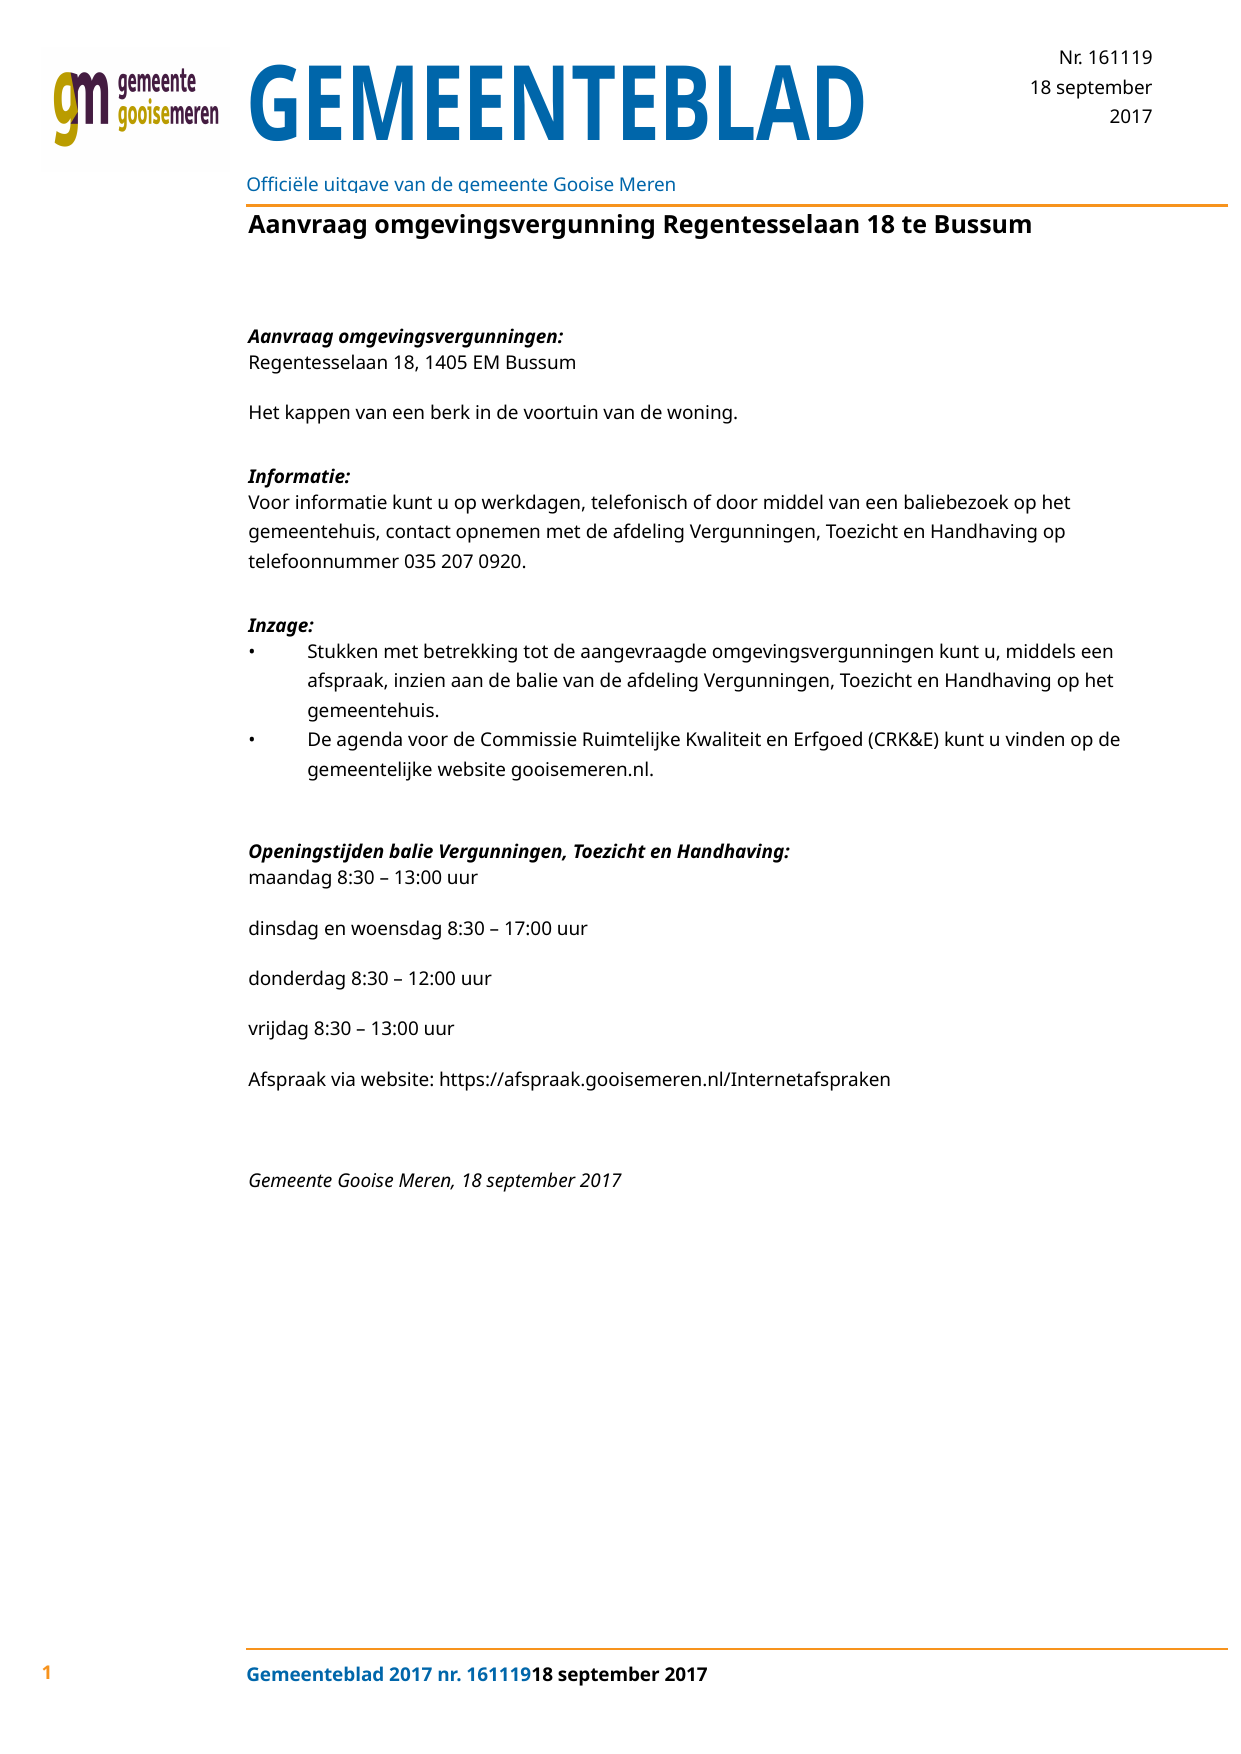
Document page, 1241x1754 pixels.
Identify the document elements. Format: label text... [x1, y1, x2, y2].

text Aanvraag omgevingsvergunningen: [248, 323, 1152, 349]
text Regentesselaan 18, 1405 EM Bussum [248, 349, 1152, 374]
text Voor informatie kunt u op werkdagen, telefonisch of door middel van een baliebezoek op het gemeentehuis, contact opnemen met de afdeling Vergunningen, Toezicht en Handhaving op telefoonnummer 035 207 0920. [248, 489, 1152, 574]
picture [41, 47, 231, 172]
text maandag 8:30 – 13:00 uur [248, 864, 1152, 890]
text dinsdag en woensdag 8:30 – 17:00 uur [248, 915, 1152, 940]
text vrijdag 8:30 – 13:00 uur [248, 1016, 1152, 1041]
list De agenda voor de Commissie Ruimtelijke Kwaliteit en Erfgoed (CRK&E) kunt u vinden op de gemeentelijke website gooisemeren.nl. [248, 727, 1152, 782]
text Gemeente Gooise Meren, 18 september 2017 [248, 1167, 1152, 1192]
text Afspraak via website: https://afspraak.gooisemeren.nl/Internetafspraken [248, 1066, 1152, 1092]
text Openingstijden balie Vergunningen, Toezicht en Handhaving: [248, 838, 1152, 864]
text Inzage: [248, 612, 1152, 638]
list Stukken met betrekking tot de aangevraagde omgevingsvergunningen kunt u, middels een afspraak, inzien aan de balie van de afdeling Vergunningen, Toezicht en Handhaving op het gemeentehuis. [248, 638, 1152, 723]
text Aanvraag omgevingsvergunning Regentesselaan 18 te Bussum [248, 207, 1152, 241]
text Het kappen van een berk in de voortuin van de woning. [248, 399, 1152, 425]
text donderdag 8:30 – 12:00 uur [248, 965, 1152, 991]
text Informatie: [248, 463, 1152, 489]
